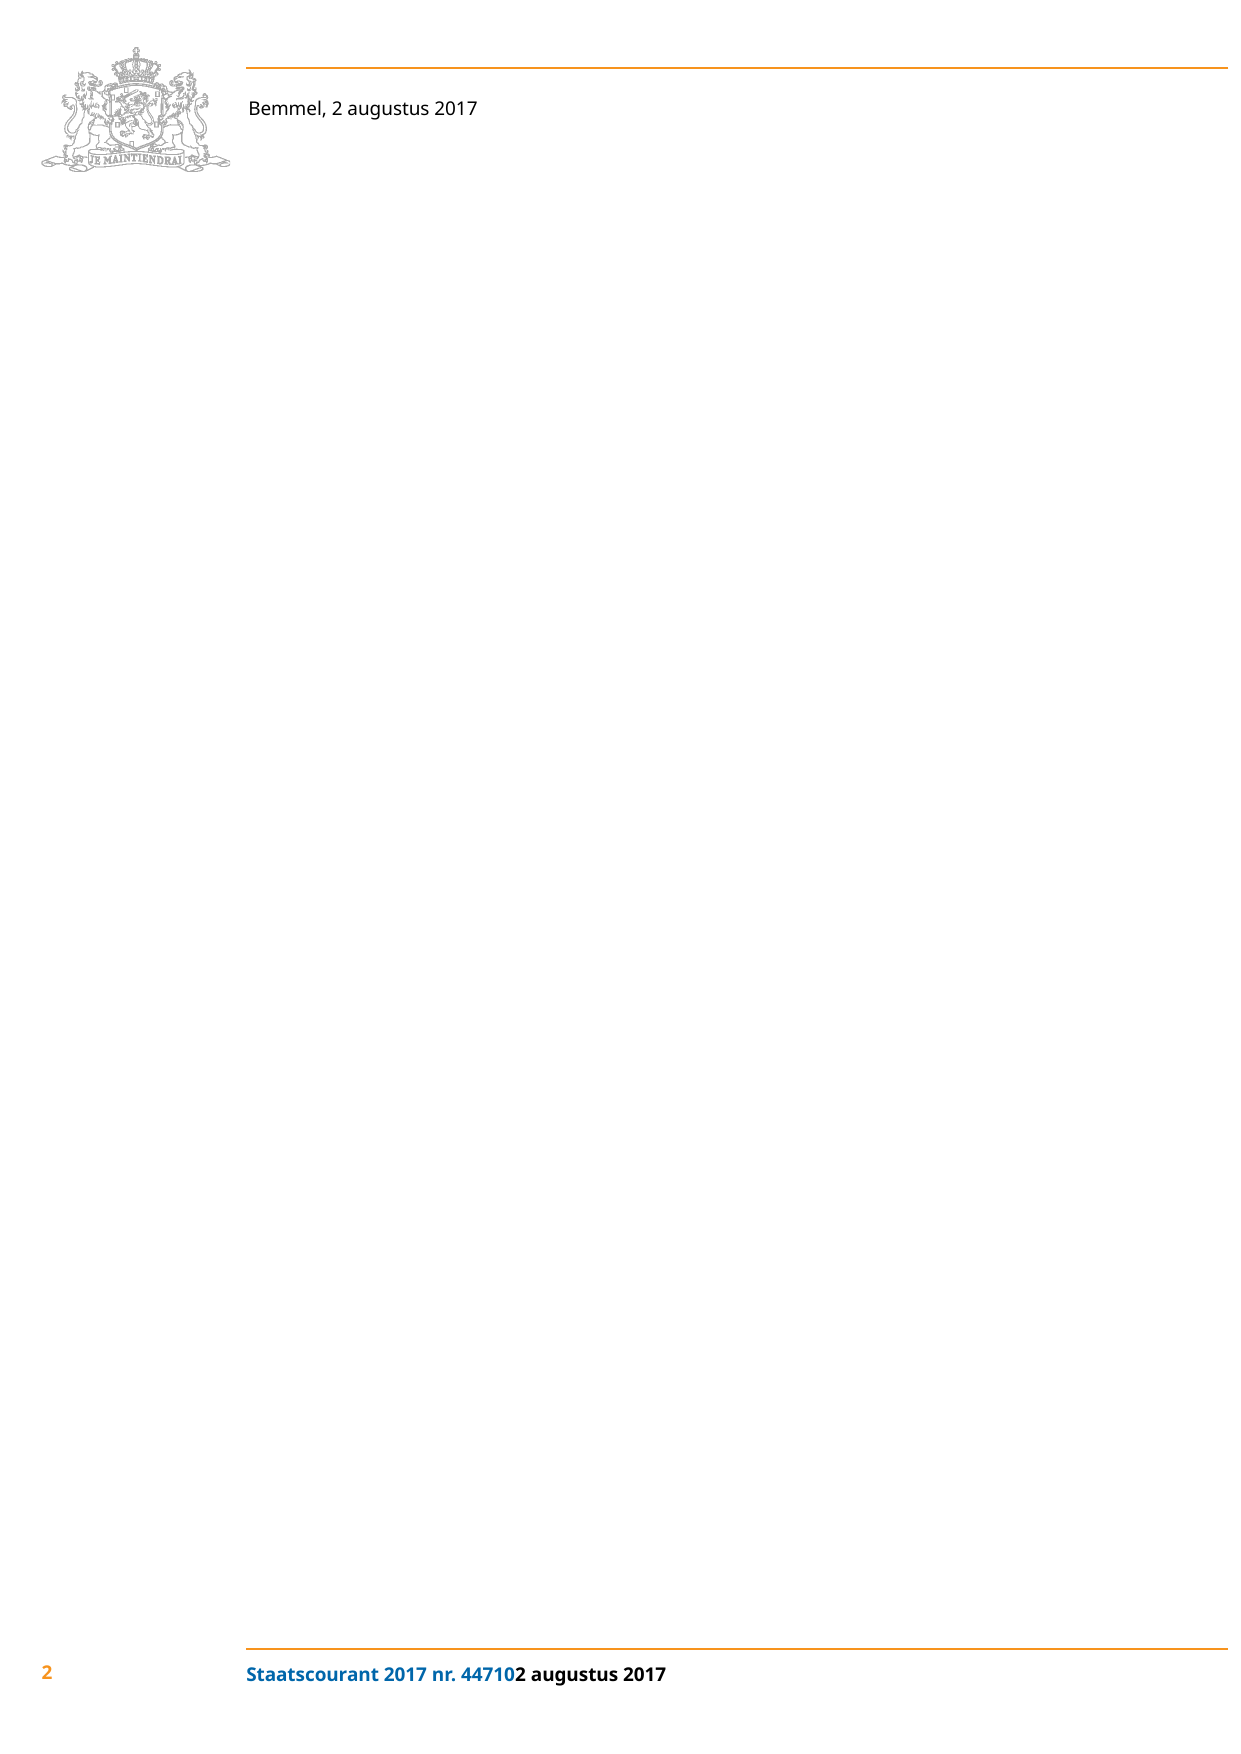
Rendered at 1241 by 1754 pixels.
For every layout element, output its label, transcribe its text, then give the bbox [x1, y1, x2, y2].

picture [41, 47, 231, 172]
text Bemmel, 2 augustus 2017 [248, 95, 1152, 121]
